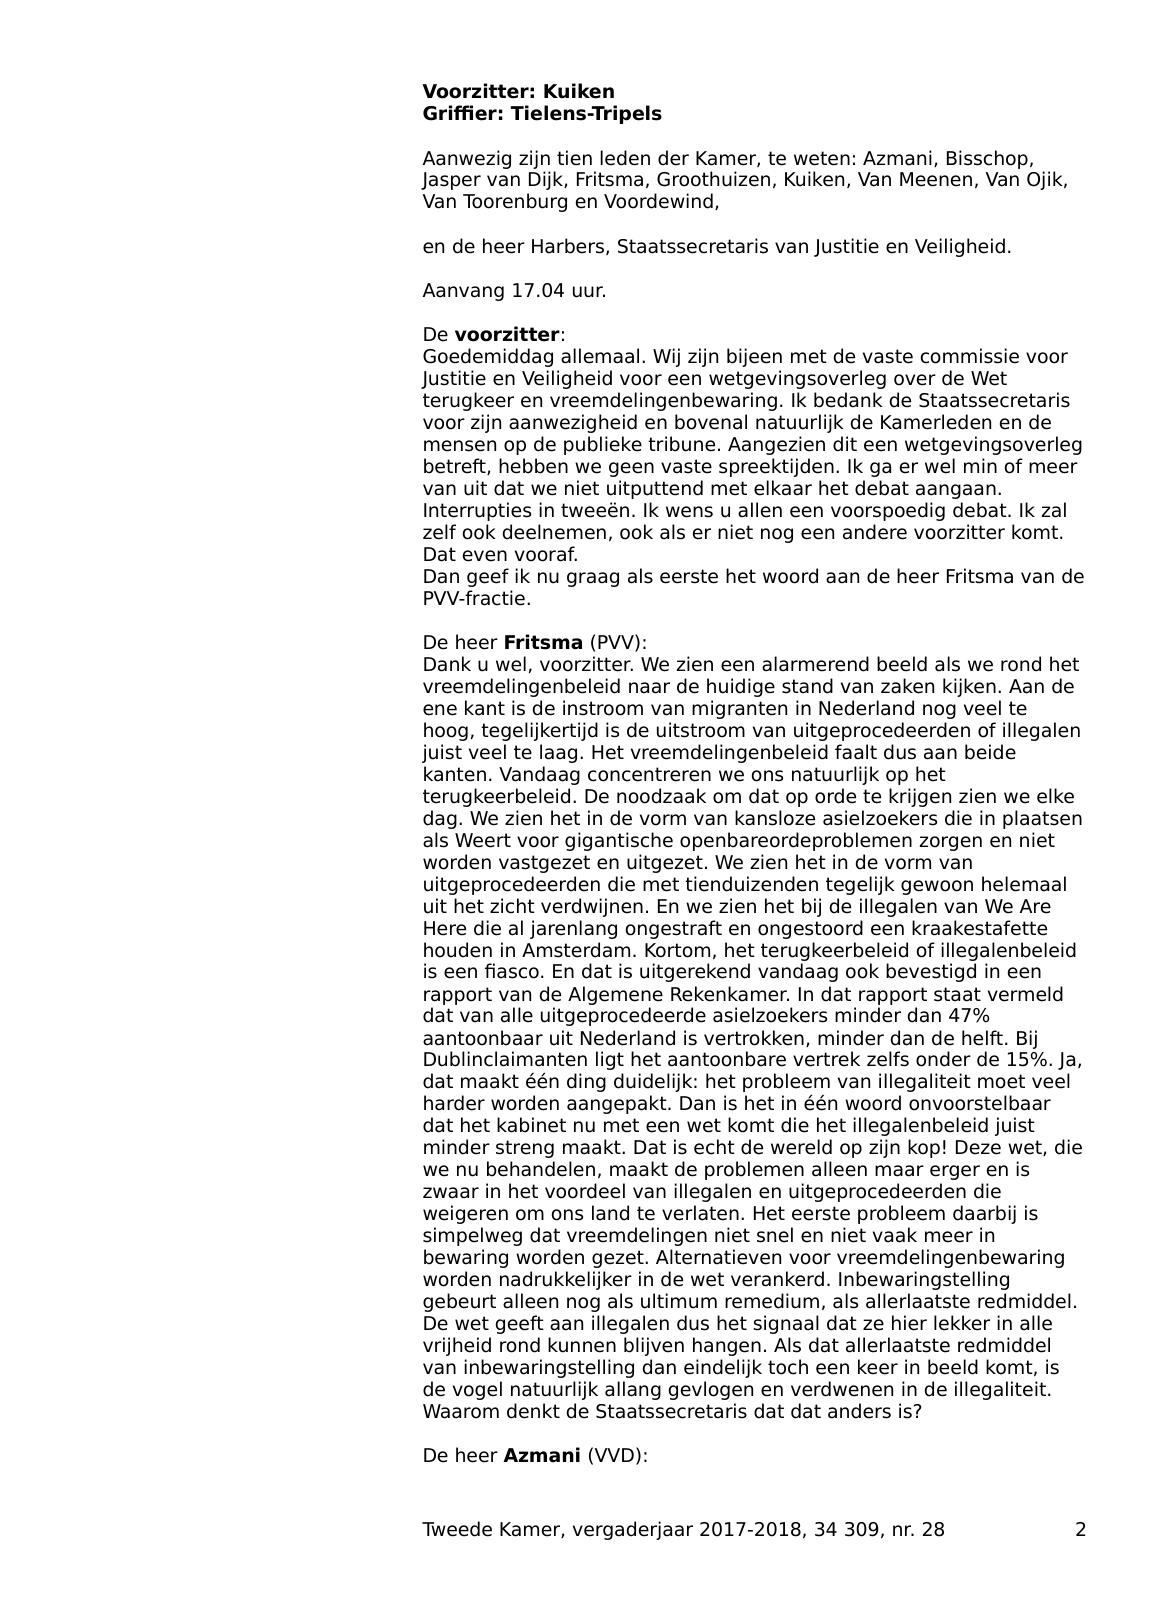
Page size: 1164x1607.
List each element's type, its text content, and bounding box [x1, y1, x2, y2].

text De wet geeft aan illegalen dus het signaal dat ze hier lekker in alle vrijheid rond kunnen blijven hangen. Als dat allerlaatste redmiddel van inbewaringstelling dan eindelijk toch een keer in beeld komt, is de vogel natuurlijk allang gevlogen en verdwenen in de illegaliteit. Waarom denkt de Staatssecretaris dat dat anders is? [422, 1313, 1087, 1423]
text De heer Azmani (VVD): [422, 1445, 1087, 1467]
text Voorzitter: Kuiken [422, 81, 1087, 103]
text Aanvang 17.04 uur. [422, 280, 1087, 302]
text Aanwezig zijn tien leden der Kamer, te weten: Azmani, Bisschop, Jasper van Dijk, Fritsma, Groothuizen, Kuiken, Van Meenen, Van Ojik, Van Toorenburg en Voordewind, [422, 147, 1087, 213]
text Dank u wel, voorzitter. We zien een alarmerend beeld als we rond het vreemdelingenbeleid naar de huidige stand van zaken kijken. Aan de ene kant is de instroom van migranten in Nederland nog veel te hoog, tegelijkertijd is de uitstroom van uitgeprocedeerden of illegalen juist veel te laag. Het vreemdelingenbeleid faalt dus aan beide kanten. Vandaag concentreren we ons natuurlijk op het terugkeerbeleid. De noodzaak om dat op orde te krijgen zien we elke dag. We zien het in de vorm van kansloze asielzoekers die in plaatsen als Weert voor gigantische openbareordeproblemen zorgen en niet worden vastgezet en uitgezet. We zien het in de vorm van uitgeprocedeerden die met tienduizenden tegelijk gewoon helemaal uit het zicht verdwijnen. En we zien het bij de illegalen van We Are Here die al jarenlang ongestraft en ongestoord een kraakestafette houden in Amsterdam. Kortom, het terugkeerbeleid of illegalenbeleid is een fiasco. En dat is uitgerekend vandaag ook bevestigd in een rapport van de Algemene Rekenkamer. In dat rapport staat vermeld dat van alle uitgeprocedeerde asielzoekers minder dan 47% aantoonbaar uit Nederland is vertrokken, minder dan de helft. Bij Dublinclaimanten ligt het aantoonbare vertrek zelfs onder de 15%. Ja, dat maakt één ding duidelijk: het probleem van illegaliteit moet veel harder worden aangepakt. Dan is het in één woord onvoorstelbaar dat het kabinet nu met een wet komt die het illegalenbeleid juist minder streng maakt. Dat is echt de wereld op zijn kop! Deze wet, die we nu behandelen, maakt de problemen alleen maar erger en is zwaar in het voordeel van illegalen en uitgeprocedeerden die weigeren om ons land te verlaten. Het eerste probleem daarbij is simpelweg dat vreemdelingen niet snel en niet vaak meer in bewaring worden gezet. Alternatieven voor vreemdelingenbewaring worden nadrukkelijker in de wet verankerd. Inbewaringstelling gebeurt alleen nog als ultimum remedium, als allerlaatste redmiddel. [422, 654, 1087, 1313]
text Griffier: Tielens-Tripels [422, 103, 1087, 125]
text De heer Fritsma (PVV): [422, 632, 1087, 654]
text De voorzitter: [422, 324, 1087, 346]
text Dan geef ik nu graag als eerste het woord aan de heer Fritsma van de PVV-fractie. [422, 566, 1087, 609]
text en de heer Harbers, Staatssecretaris van Justitie en Veiligheid. [422, 236, 1087, 257]
text Goedemiddag allemaal. Wij zijn bijeen met de vaste commissie voor Justitie en Veiligheid voor een wetgevingsoverleg over de Wet terugkeer en vreemdelingenbewaring. Ik bedank de Staatssecretaris voor zijn aanwezigheid en bovenal natuurlijk de Kamerleden en de mensen op de publieke tribune. Aangezien dit een wetgevingsoverleg betreft, hebben we geen vaste spreektijden. Ik ga er wel min of meer van uit dat we niet uitputtend met elkaar het debat aangaan. Interrupties in tweeën. Ik wens u allen een voorspoedig debat. Ik zal zelf ook deelnemen, ook als er niet nog een andere voorzitter komt. Dat even vooraf. [422, 346, 1087, 566]
